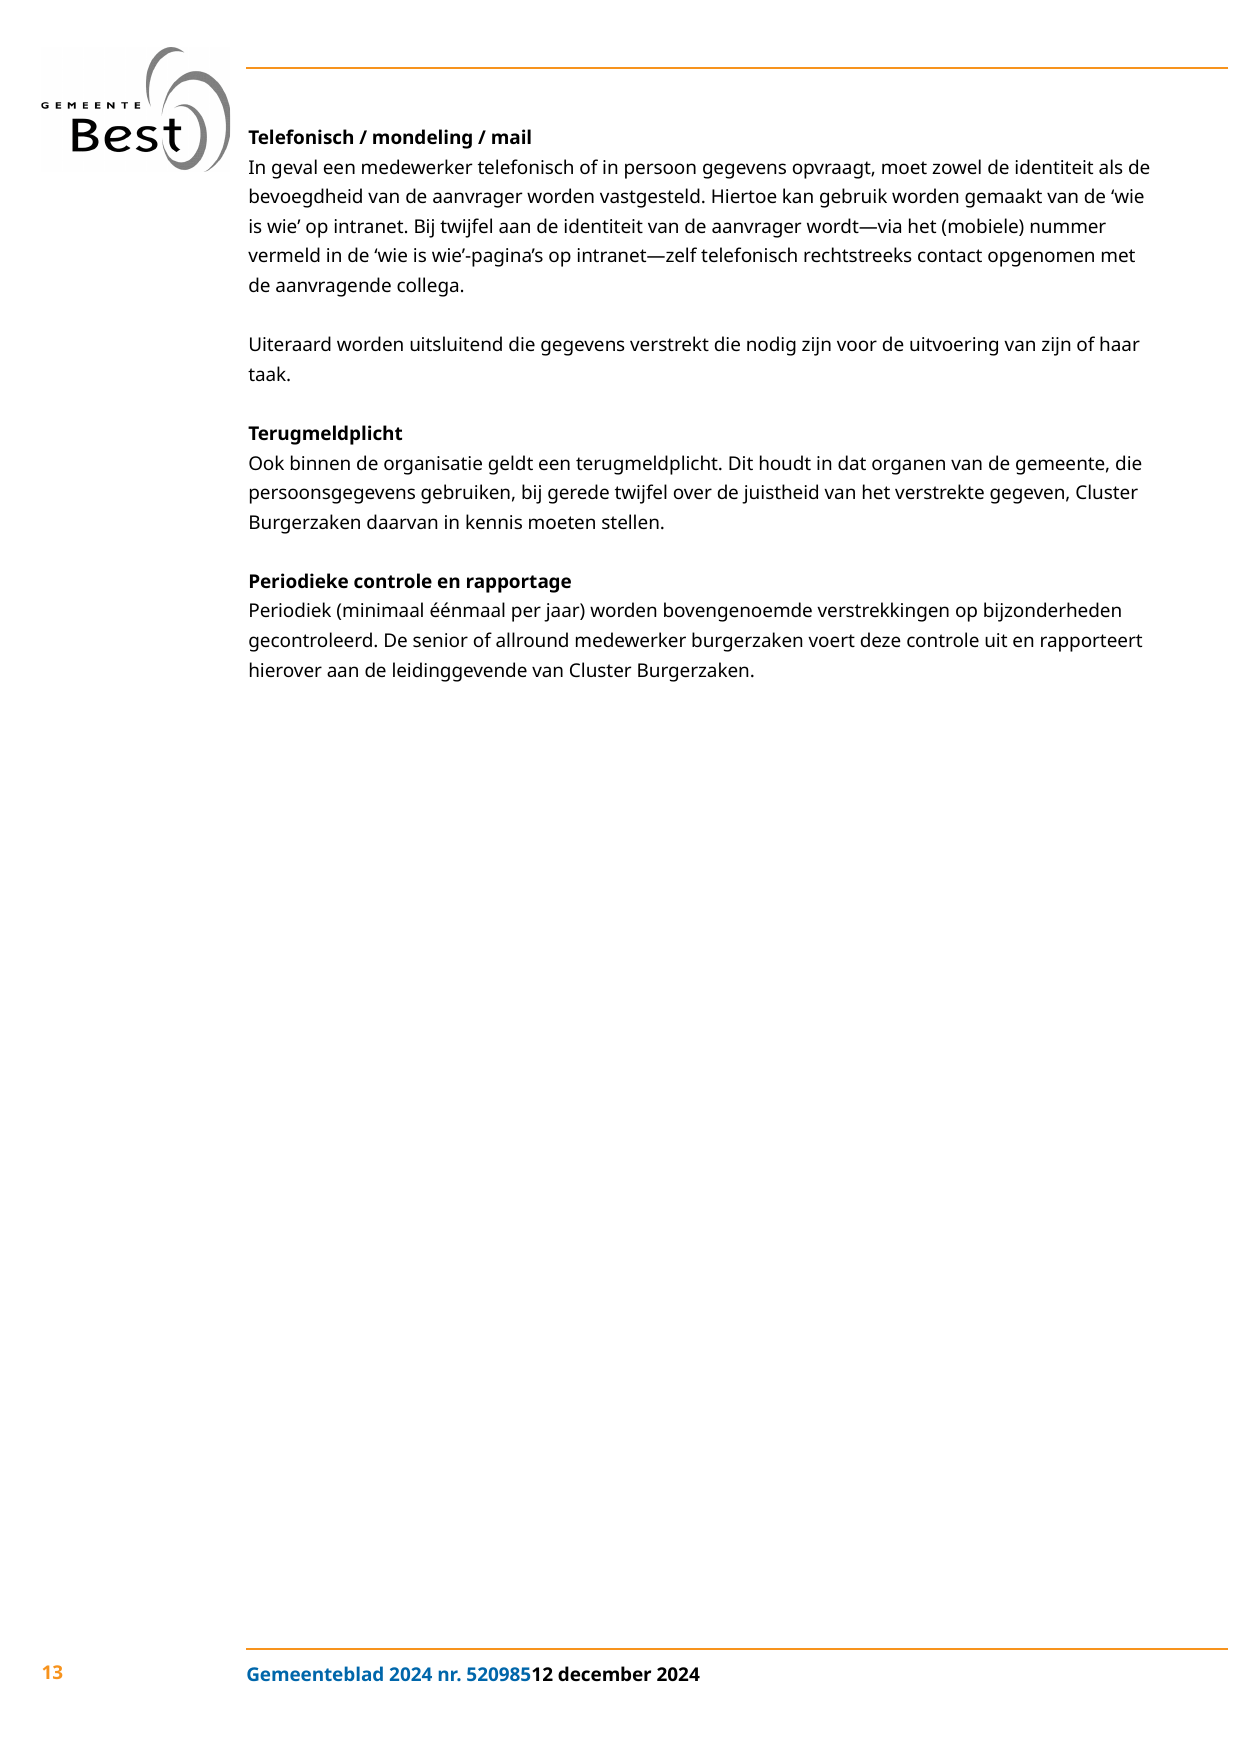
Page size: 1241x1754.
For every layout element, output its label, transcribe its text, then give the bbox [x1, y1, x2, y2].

text Telefonisch / mondeling / mail [248, 124, 1152, 150]
picture [41, 47, 231, 172]
text In geval een medewerker telefonisch of in persoon gegevens opvraagt, moet zowel de identiteit als de bevoegdheid van de aanvrager worden vastgesteld. Hiertoe kan gebruik worden gemaakt van de ‘wie is wie’ op intranet. Bij twijfel aan de identiteit van de aanvrager wordt—via het (mobiele) nummer vermeld in de ‘wie is wie’-pagina’s op intranet—zelf telefonisch rechtstreeks contact opgenomen met de aanvragende collega. [248, 154, 1152, 298]
text Uiteraard worden uitsluitend die gegevens verstrekt die nodig zijn voor de uitvoering van zijn of haar taak. [248, 331, 1152, 387]
text Periodiek (minimaal éénmaal per jaar) worden bovengenoemde verstrekkingen op bijzonderheden gecontroleerd. De senior of allround medewerker burgerzaken voert deze controle uit en rapporteert hierover aan de leidinggevende van Cluster Burgerzaken. [248, 598, 1152, 683]
text Ook binnen de organisatie geldt een terugmeldplicht. Dit houdt in dat organen van de gemeente, die persoonsgegevens gebruiken, bij gerede twijfel over de juistheid van het verstrekte gegeven, Cluster Burgerzaken daarvan in kennis moeten stellen. [248, 450, 1152, 535]
text Terugmeldplicht [248, 420, 1152, 446]
text Periodieke controle en rapportage [248, 568, 1152, 594]
